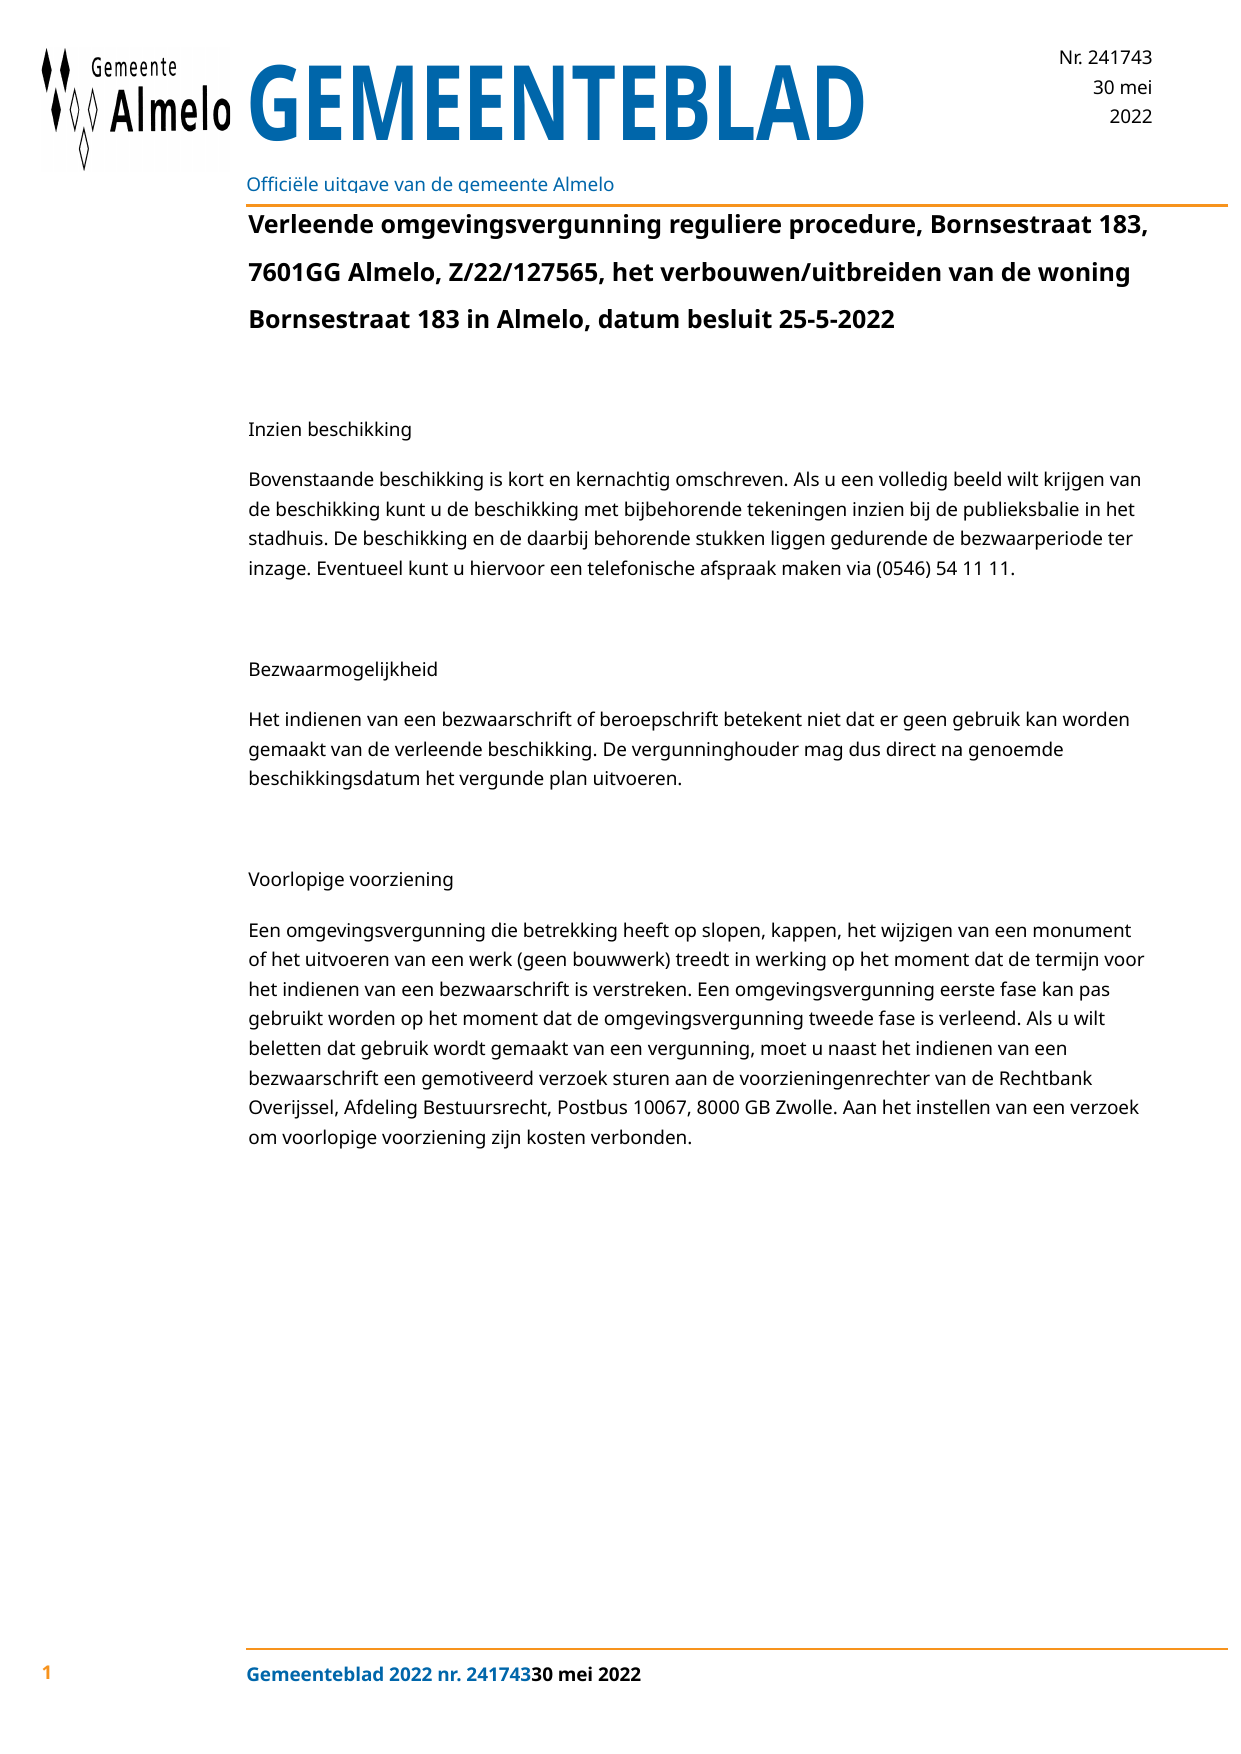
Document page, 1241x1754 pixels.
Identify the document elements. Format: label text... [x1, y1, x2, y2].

text Bezwaarmogelijkheid [248, 656, 1152, 682]
text Voorlopige voorziening [248, 866, 1152, 892]
text Het indienen van een bezwaarschrift of beroepschrift betekent niet dat er geen gebruik kan worden gemaakt van de verleende beschikking. De vergunninghouder mag dus direct na genoemde beschikkingsdatum het vergunde plan uitvoeren. [248, 706, 1152, 791]
text Verleende omgevingsvergunning reguliere procedure, Bornsestraat 183, 7601GG Almelo, Z/22/127565, het verbouwen/uitbreiden van de woning Bornsestraat 183 in Almelo, datum besluit 25-5-2022 [248, 207, 1152, 336]
text Een omgevingsvergunning die betrekking heeft op slopen, kappen, het wijzigen van een monument of het uitvoeren van een werk (geen bouwwerk) treedt in werking op het moment dat de termijn voor het indienen van een bezwaarschrift is verstreken. Een omgevingsvergunning eerste fase kan pas gebruikt worden op het moment dat de omgevingsvergunning tweede fase is verleend. Als u wilt beletten dat gebruik wordt gemaakt van een vergunning, moet u naast het indienen van een bezwaarschrift een gemotiveerd verzoek sturen aan de voorzieningenrechter van de Rechtbank Overijssel, Afdeling Bestuursrecht, Postbus 10067, 8000 GB Zwolle. Aan het instellen van een verzoek om voorlopige voorziening zijn kosten verbonden. [248, 917, 1152, 1149]
text Inzien beschikking [248, 416, 1152, 442]
picture [41, 47, 231, 172]
text Bovenstaande beschikking is kort en kernachtig omschreven. Als u een volledig beeld wilt krijgen van de beschikking kunt u de beschikking met bijbehorende tekeningen inzien bij de publieksbalie in het stadhuis. De beschikking en de daarbij behorende stukken liggen gedurende de bezwaarperiode ter inzage. Eventueel kunt u hiervoor een telefonische afspraak maken via (0546) 54 11 11. [248, 466, 1152, 581]
